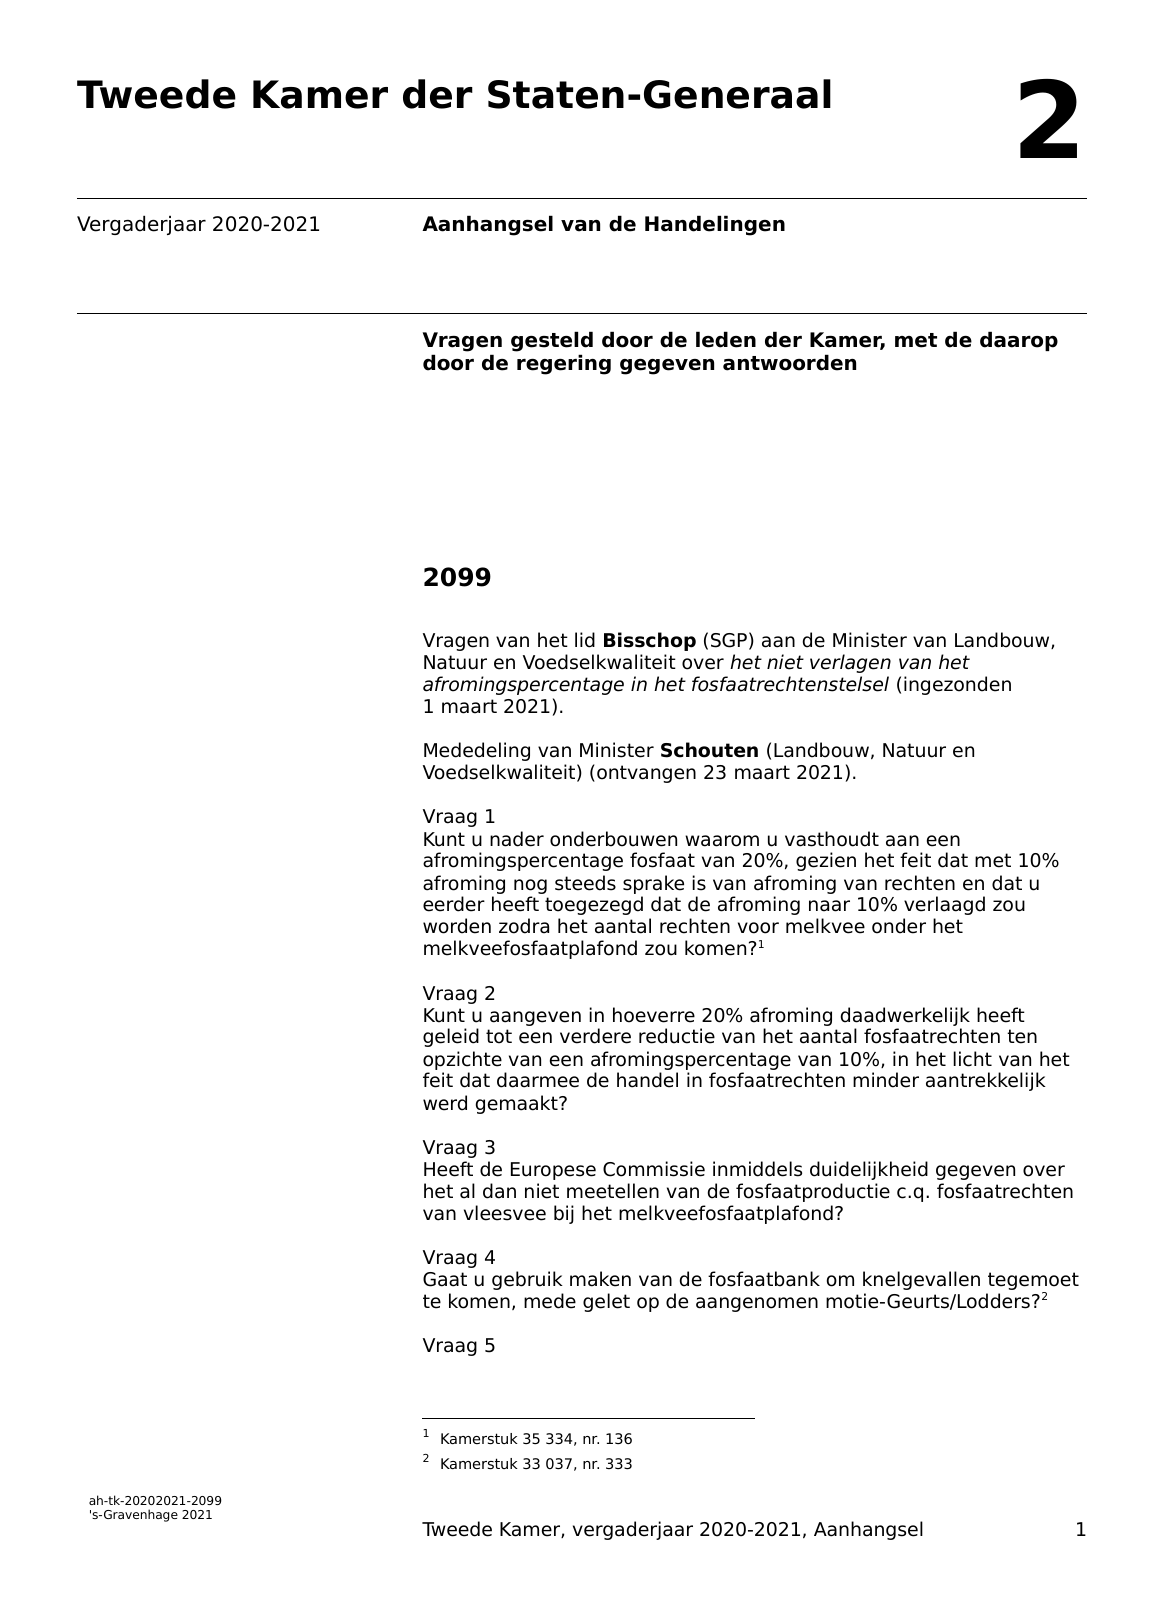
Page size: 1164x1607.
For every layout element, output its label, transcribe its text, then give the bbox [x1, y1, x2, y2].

table_cell [77, 314, 422, 375]
text Vraag 1 [422, 806, 1087, 828]
text Gaat u gebruik maken van de fosfaatbank om knelgevallen tegemoet te komen, mede gelet op de aangenomen motie-Geurts/Lodders? [422, 1269, 1087, 1313]
text Vraag 5 [422, 1335, 1087, 1357]
text Kunt u nader onderbouwen waarom u vasthoudt aan een afromingspercentage fosfaat van 20%, gezien het feit dat met 10% afroming nog steeds sprake is van afroming van rechten en dat u eerder heeft toegezegd dat de afroming naar 10% verlaagd zou worden zodra het aantal rechten voor melkvee onder het melkveefosfaatplafond zou komen? [422, 828, 1087, 960]
text Kamerstuk 33 037, nr. 333 [422, 1452, 1087, 1474]
table_header 2 [886, 59, 1087, 198]
text 's-Gravenhage 2021 [88, 1508, 323, 1522]
table_header Tweede Kamer der Staten-Generaal [77, 59, 886, 198]
text Vraag 4 [422, 1247, 1087, 1269]
text Heeft de Europese Commissie inmiddels duidelijkheid gegeven over het al dan niet meetellen van de fosfaatproductie c.q. fosfaatrechten van vleesvee bij het melkveefosfaatplafond? [422, 1158, 1087, 1224]
text ah-tk-20202021-2099 [88, 1494, 323, 1508]
text Kunt u aangeven in hoeverre 20% afroming daadwerkelijk heeft geleid tot een verdere reductie van het aantal fosfaatrechten ten opzichte van een afromingspercentage van 10%, in het licht van het feit dat daarmee de handel in fosfaatrechten minder aantrekkelijk werd gemaakt? [422, 1004, 1087, 1114]
table_cell Aanhangsel van de Handelingen [422, 199, 1087, 313]
text Vragen van het lid Bisschop (SGP) aan de Minister van Landbouw, Natuur en Voedselkwaliteit over het niet verlagen van het afromingspercentage in het fosfaatrechtenstelsel (ingezonden 1 maart 2021). [422, 630, 1087, 718]
table_cell Vergaderjaar 2020-2021 [77, 199, 422, 313]
text Vraag 2 [422, 982, 1087, 1004]
text Vraag 3 [422, 1137, 1087, 1158]
text Mededeling van Minister Schouten (Landbouw, Natuur en Voedselkwaliteit) (ontvangen 23 maart 2021). [422, 740, 1087, 784]
text 2099 [422, 563, 1087, 592]
text Kamerstuk 35 334, nr. 136 [422, 1427, 1087, 1449]
table_cell Vragen gesteld door de leden der Kamer, met de daarop door de regering gegeven antwoorden [422, 314, 1087, 375]
